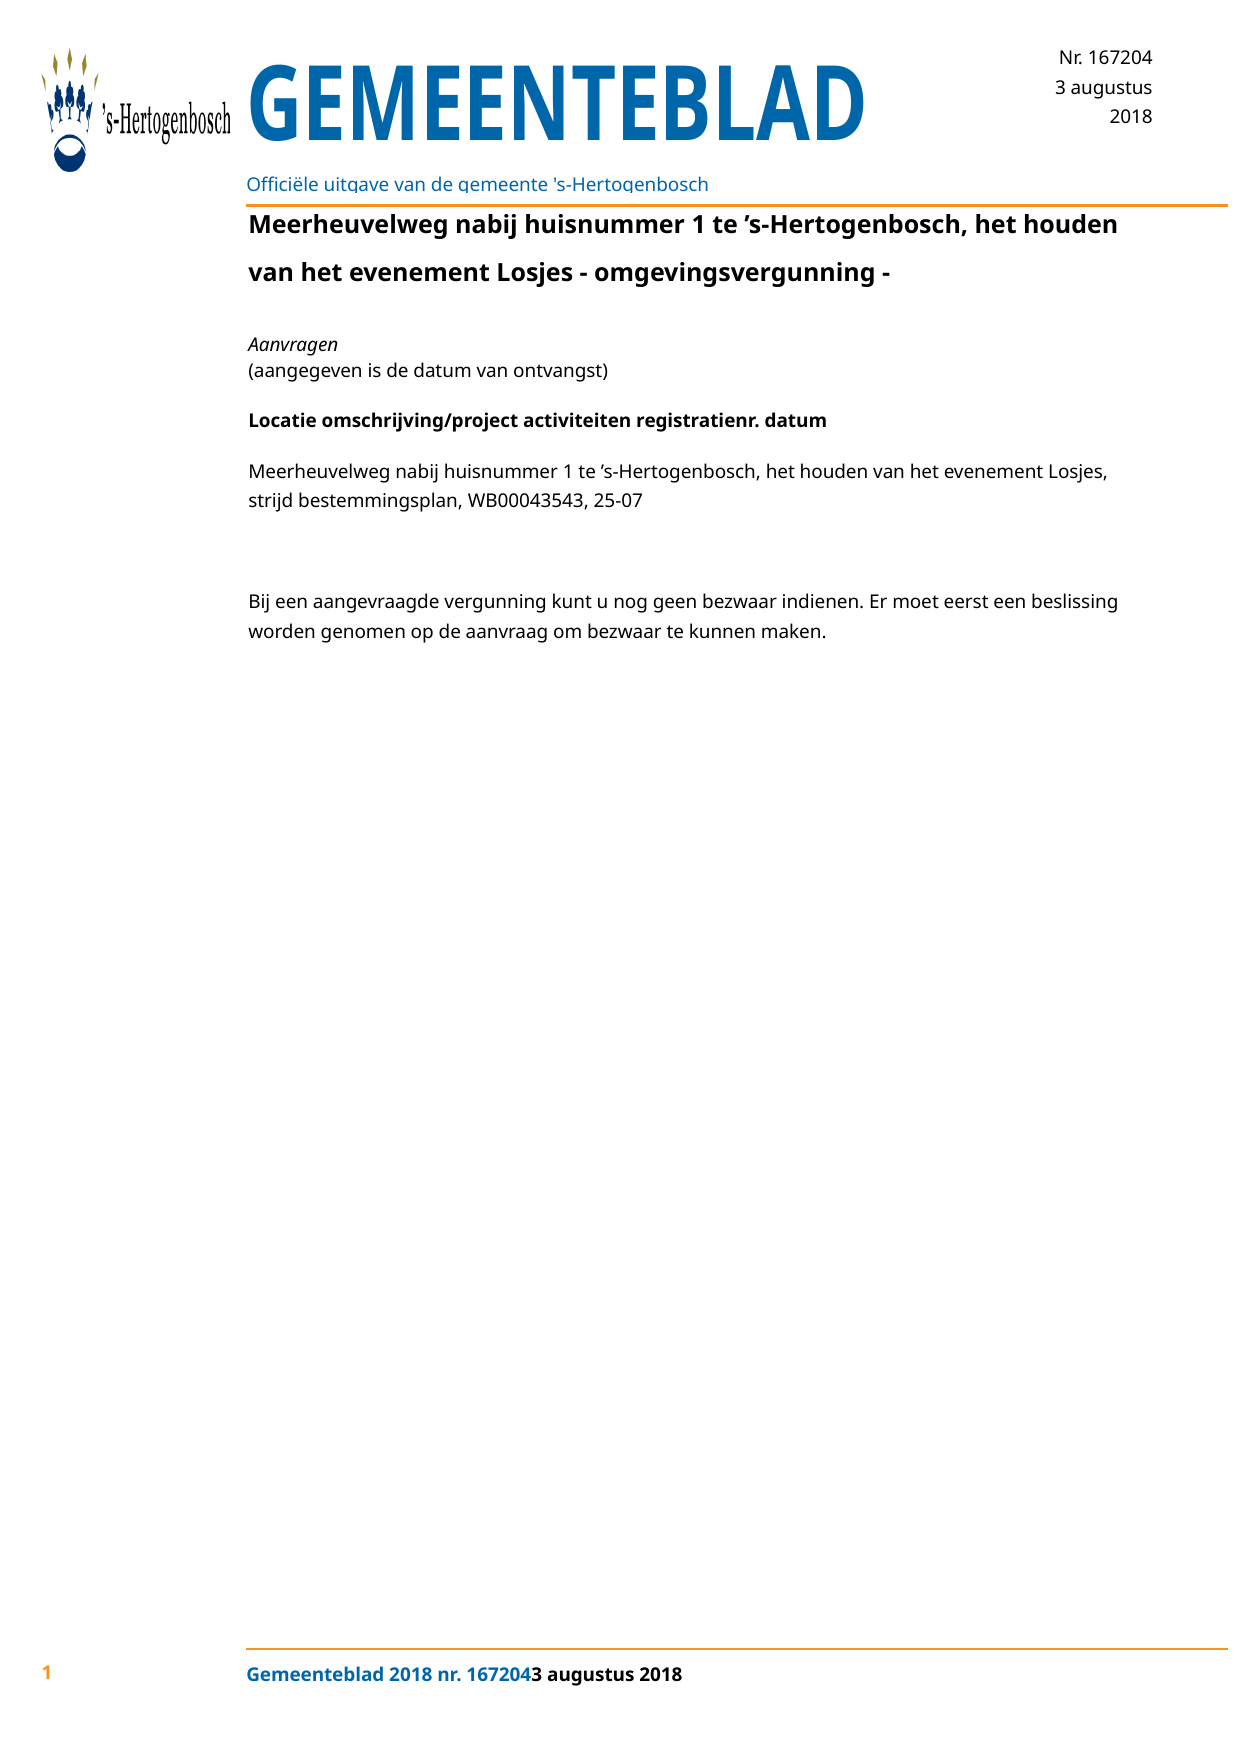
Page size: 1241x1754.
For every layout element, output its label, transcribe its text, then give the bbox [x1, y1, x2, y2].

text Meerheuvelweg nabij huisnummer 1 te ’s-Hertogenbosch, het houden van het evenement Losjes - omgevingsvergunning - [248, 207, 1152, 288]
text (aangegeven is de datum van ontvangst) [248, 357, 1152, 383]
text Locatie omschrijving/project activiteiten registratienr. datum [248, 408, 1152, 433]
text Meerheuvelweg nabij huisnummer 1 te ’s-Hertogenbosch, het houden van het evenement Losjes, strijd bestemmingsplan, WB00043543, 25-07 [248, 458, 1152, 513]
text Aanvragen [248, 331, 1152, 357]
picture [41, 47, 231, 172]
text Bij een aangevraagde vergunning kunt u nog geen bezwaar indienen. Er moet eerst een beslissing worden genomen op de aanvraag om bezwaar te kunnen maken. [248, 588, 1152, 644]
